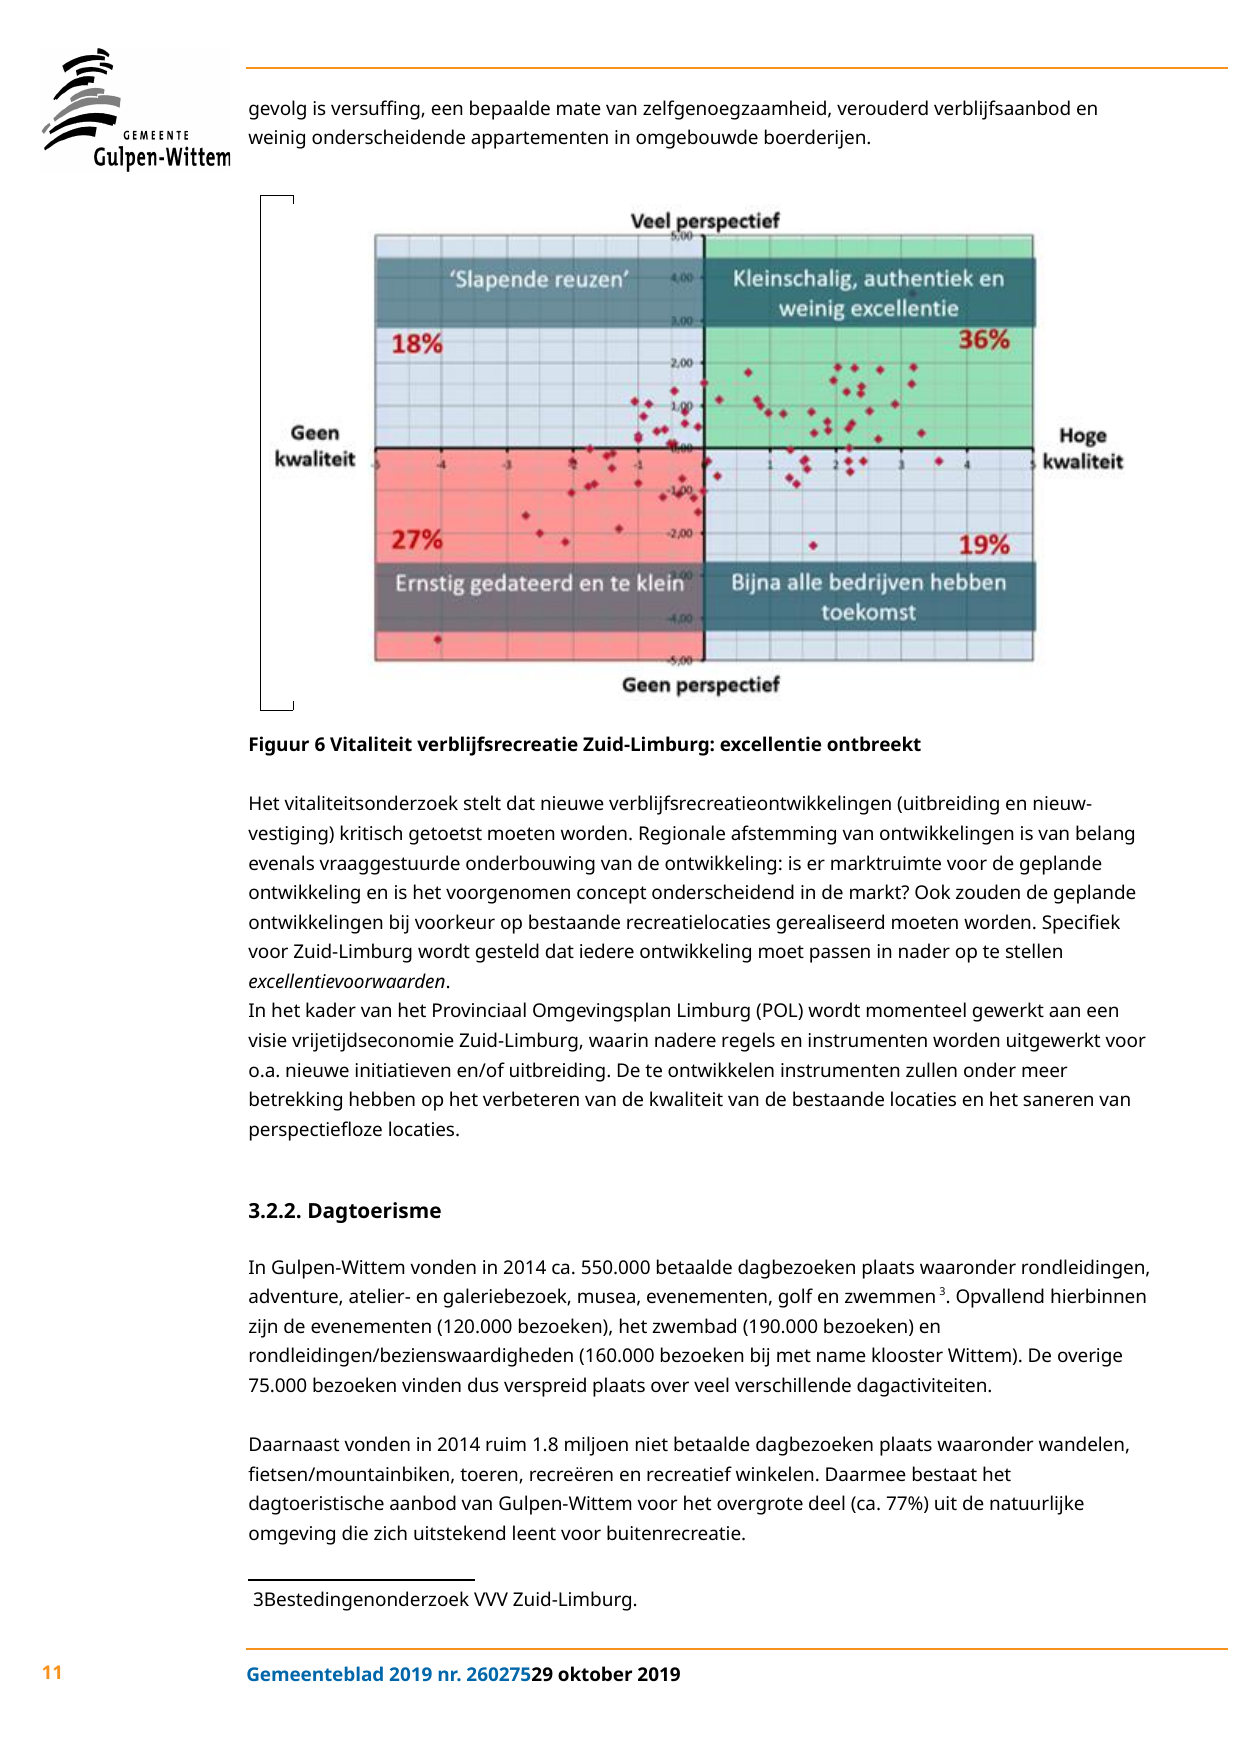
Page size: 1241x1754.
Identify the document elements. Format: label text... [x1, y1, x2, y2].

text gevolg is versuffing, een bepaalde mate van zelfgenoegzaamheid, verouderd verblijfsaanbod en weinig onderscheidende appartementen in omgebouwde boerderijen. [248, 95, 1152, 150]
picture [41, 47, 231, 172]
text In Gulpen-Wittem vonden in 2014 ca. 550.000 betaalde dagbezoeken plaats waaronder rondleidingen, adventure, atelier- en galeriebezoek, musea, evenementen, golf en zwemmen. Opvallend hierbinnen zijn de evenementen (120.000 bezoeken), het zwembad (190.000 bezoeken) en rondleidingen/bezienswaardigheden (160.000 bezoeken bij met name klooster Wittem). De overige 75.000 bezoeken vinden dus verspreid plaats over veel verschillende dagactiviteiten. [248, 1254, 1152, 1398]
text Het vitaliteitsonderzoek stelt dat nieuwe verblijfsrecreatieontwikkelingen (uitbreiding en nieuw-vestiging) kritisch getoetst moeten worden. Regionale afstemming van ontwikkelingen is van belang evenals vraaggestuurde onderbouwing van de ontwikkeling: is er marktruimte voor de geplande ontwikkeling en is het voorgenomen concept onderscheidend in de markt? Ook zouden de geplande ontwikkelingen bij voorkeur op bestaande recreatielocaties gerealiseerd moeten worden. Specifiek voor Zuid-Limburg wordt gesteld dat iedere ontwikkeling moet passen in nader op te stellen excellentievoorwaarden. [248, 791, 1152, 994]
text Figuur 6 Vitaliteit verblijfsrecreatie Zuid-Limburg: excellentie ontbreekt [248, 731, 1152, 757]
text Daarnaast vonden in 2014 ruim 1.8 miljoen niet betaalde dagbezoeken plaats waaronder wandelen, fietsen/mountainbiken, toeren, recreëren en recreatief winkelen. Daarmee bestaat het dagtoeristische aanbod van Gulpen-Wittem voor het overgrote deel (ca. 77%) uit de natuurlijke omgeving die zich uitstekend leent voor buitenrecreatie. [248, 1431, 1152, 1546]
text 3.2.2. Dagtoerisme [248, 1196, 1152, 1224]
text Bestedingenonderzoek VVV Zuid-Limburg. [248, 1586, 1152, 1612]
text In het kader van het Provinciaal Omgevingsplan Limburg (POL) wordt momenteel gewerkt aan een visie vrijetijdseconomie Zuid-Limburg, waarin nadere regels en instrumenten worden uitgewerkt voor o.a. nieuwe initiatieven en/of uitbreiding. De te ontwikkelen instrumenten zullen onder meer betrekking hebben op het verbeteren van de kwaliteit van de bestaande locaties en het saneren van perspectiefloze locaties. [248, 998, 1152, 1142]
picture [268, 204, 1125, 701]
